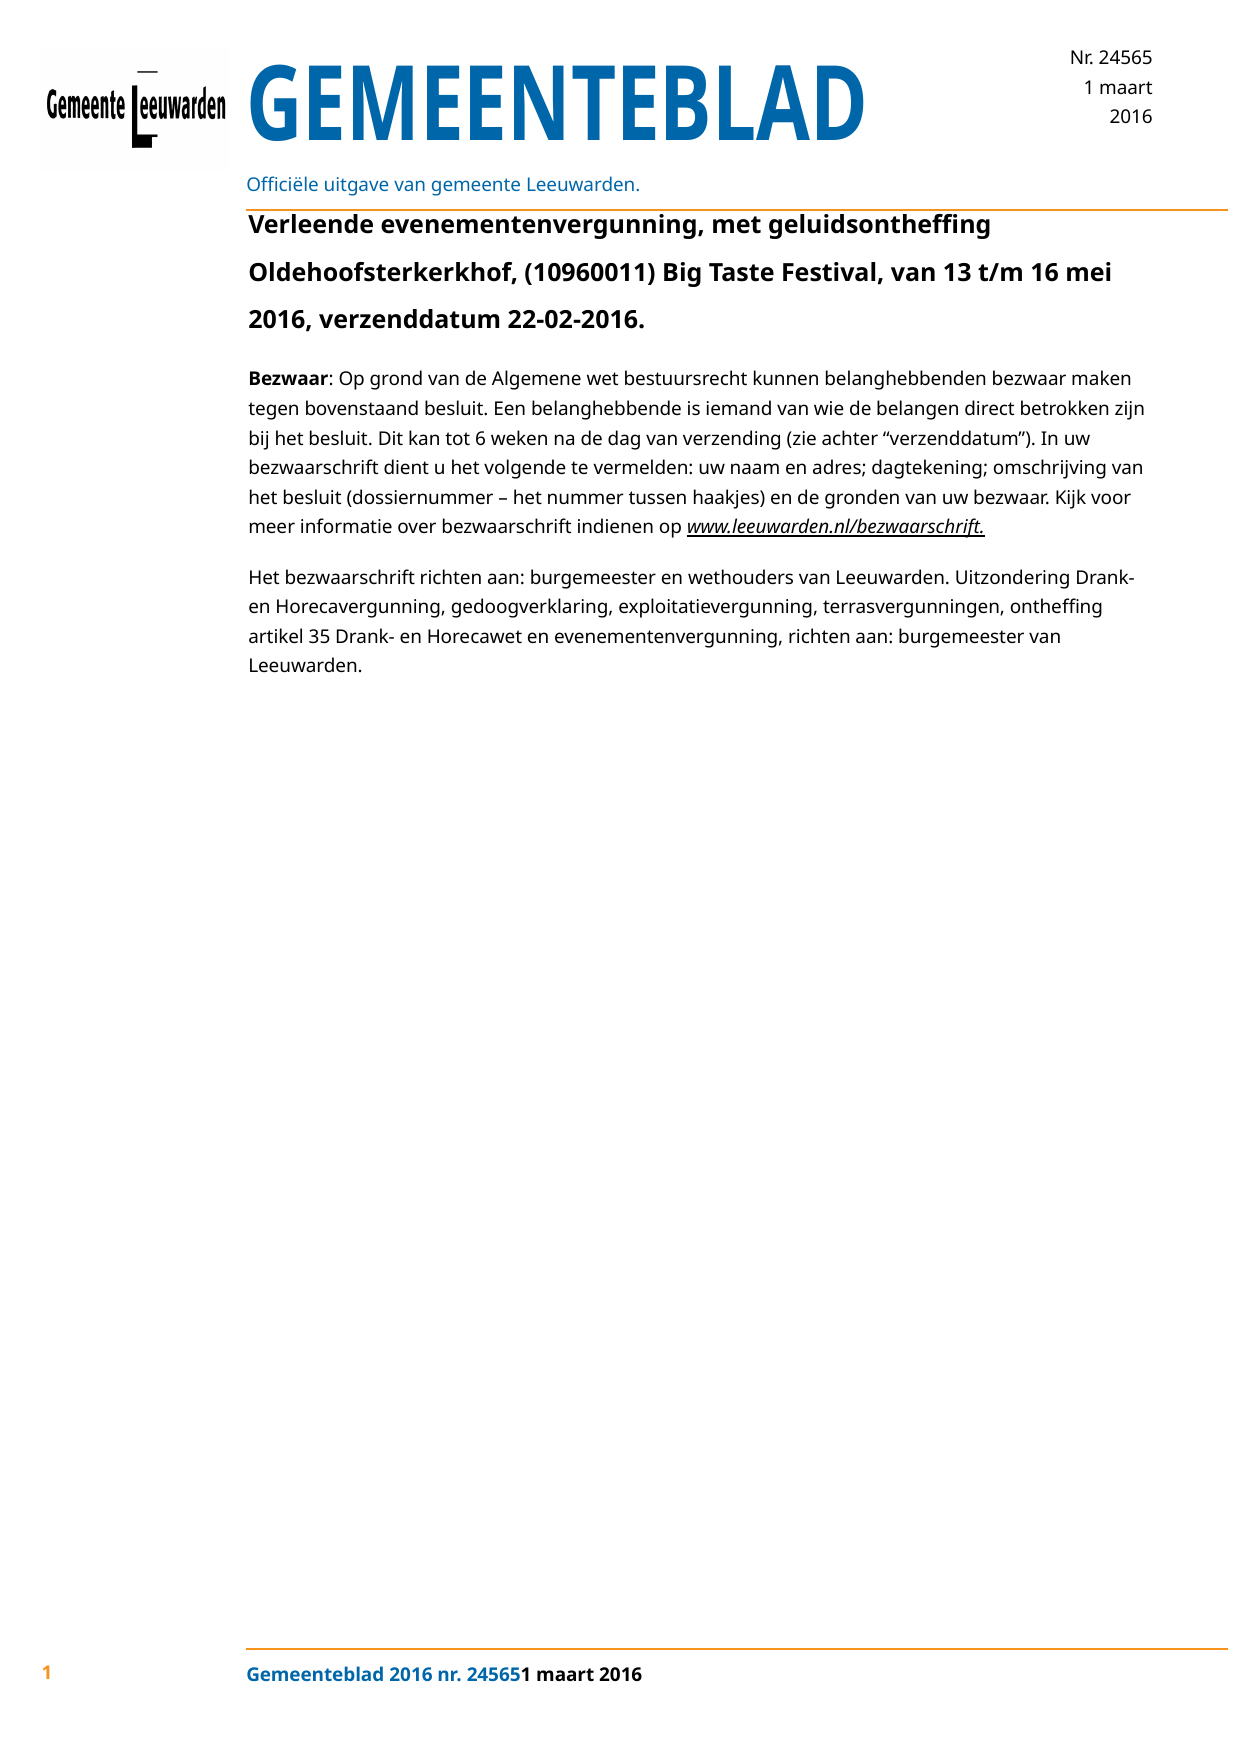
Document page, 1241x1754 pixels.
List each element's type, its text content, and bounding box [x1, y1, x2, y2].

text Verleende evenementenvergunning, met geluidsontheffing Oldehoofsterkerkhof, (10960011) Big Taste Festival, van 13 t/m 16 mei 2016, verzenddatum 22-02-2016. [248, 211, 1152, 336]
picture [41, 47, 231, 172]
text Het bezwaarschrift richten aan: burgemeester en wethouders van Leeuwarden. Uitzondering Drank- en Horecavergunning, gedoogverklaring, exploitatievergunning, terrasvergunningen, ontheffing artikel 35 Drank- en Horecawet en evenementenvergunning, richten aan: burgemeester van Leeuwarden. [248, 564, 1152, 678]
text Bezwaar: Op grond van de Algemene wet bestuursrecht kunnen belanghebbenden bezwaar maken tegen bovenstaand besluit. Een belanghebbende is iemand van wie de belangen direct betrokken zijn bij het besluit. Dit kan tot 6 weken na de dag van verzending (zie achter “verzenddatum”). In uw bezwaarschrift dient u het volgende te vermelden: uw naam en adres; dagtekening; omschrijving van het besluit (dossiernummer – het nummer tussen haakjes) en de gronden van uw bezwaar. Kijk voor meer informatie over bezwaarschrift indienen op www.leeuwarden.nl/bezwaarschrift. [248, 366, 1152, 539]
